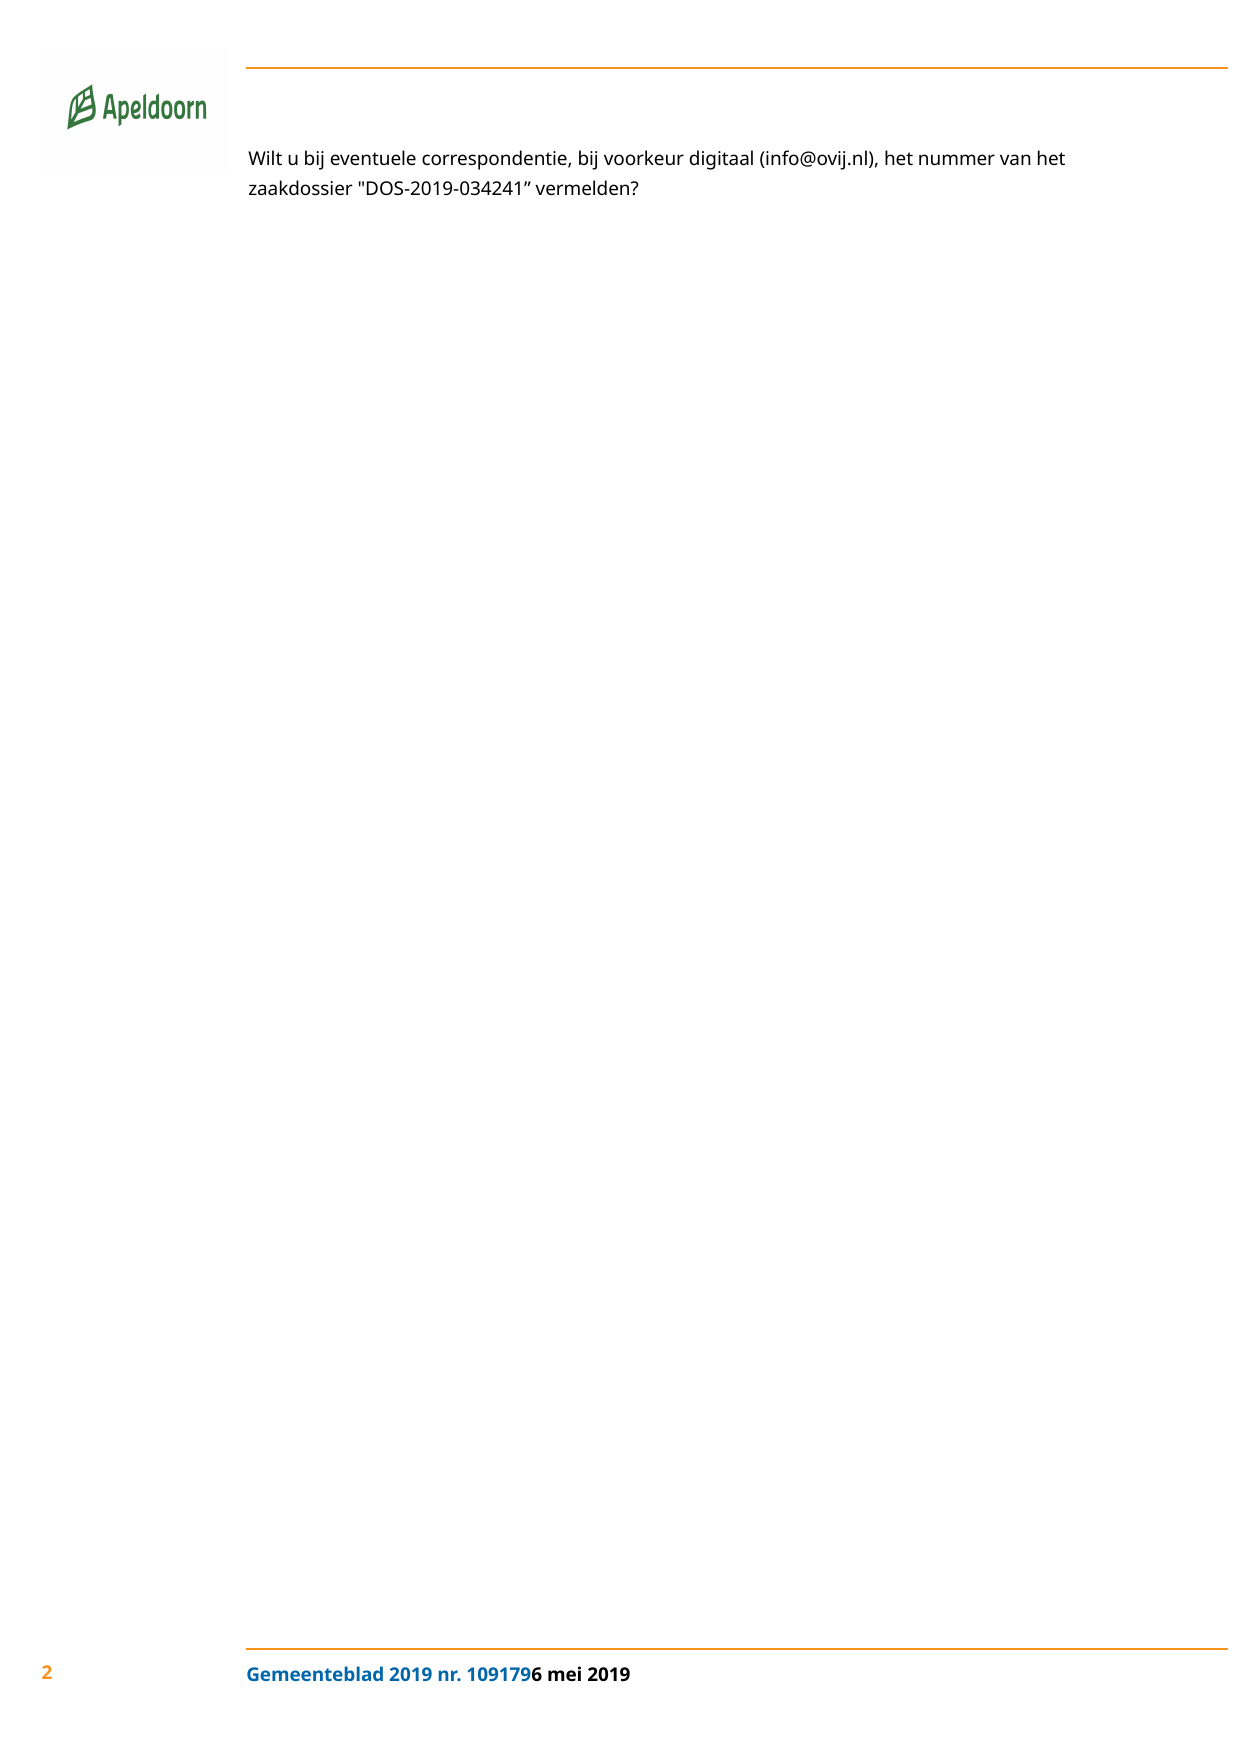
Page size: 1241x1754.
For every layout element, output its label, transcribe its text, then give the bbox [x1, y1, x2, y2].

picture [41, 47, 231, 172]
text Wilt u bij eventuele correspondentie, bij voorkeur digitaal (info@ovij.nl), het nummer van het zaakdossier "DOS-2019-034241” vermelden? [248, 145, 1152, 201]
